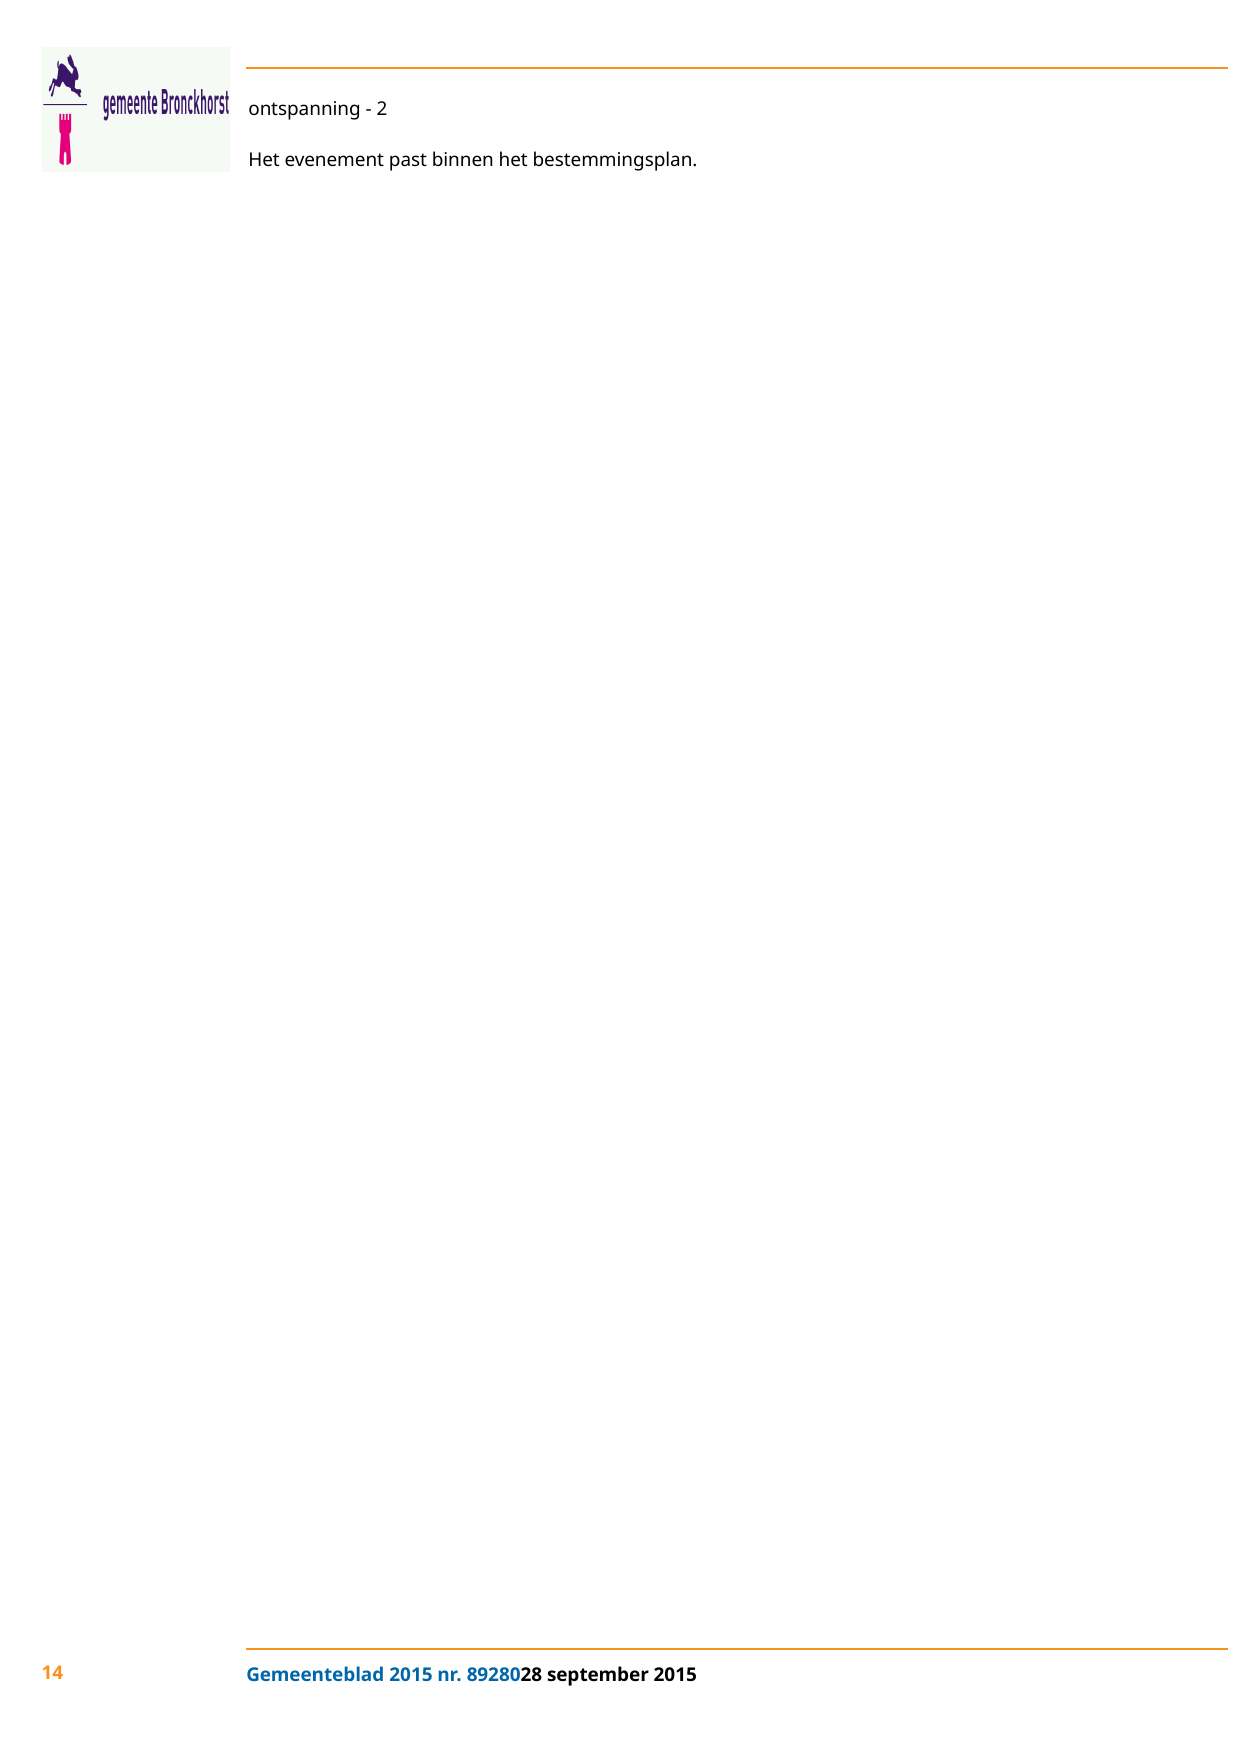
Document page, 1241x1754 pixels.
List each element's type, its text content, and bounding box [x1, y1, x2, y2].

text Het evenement past binnen het bestemmingsplan. [248, 146, 1152, 172]
table_cell [437, 95, 626, 121]
table_cell [626, 95, 831, 121]
picture [41, 47, 231, 172]
table_cell ontspanning - 2 [248, 95, 437, 121]
table_cell [831, 95, 1152, 121]
